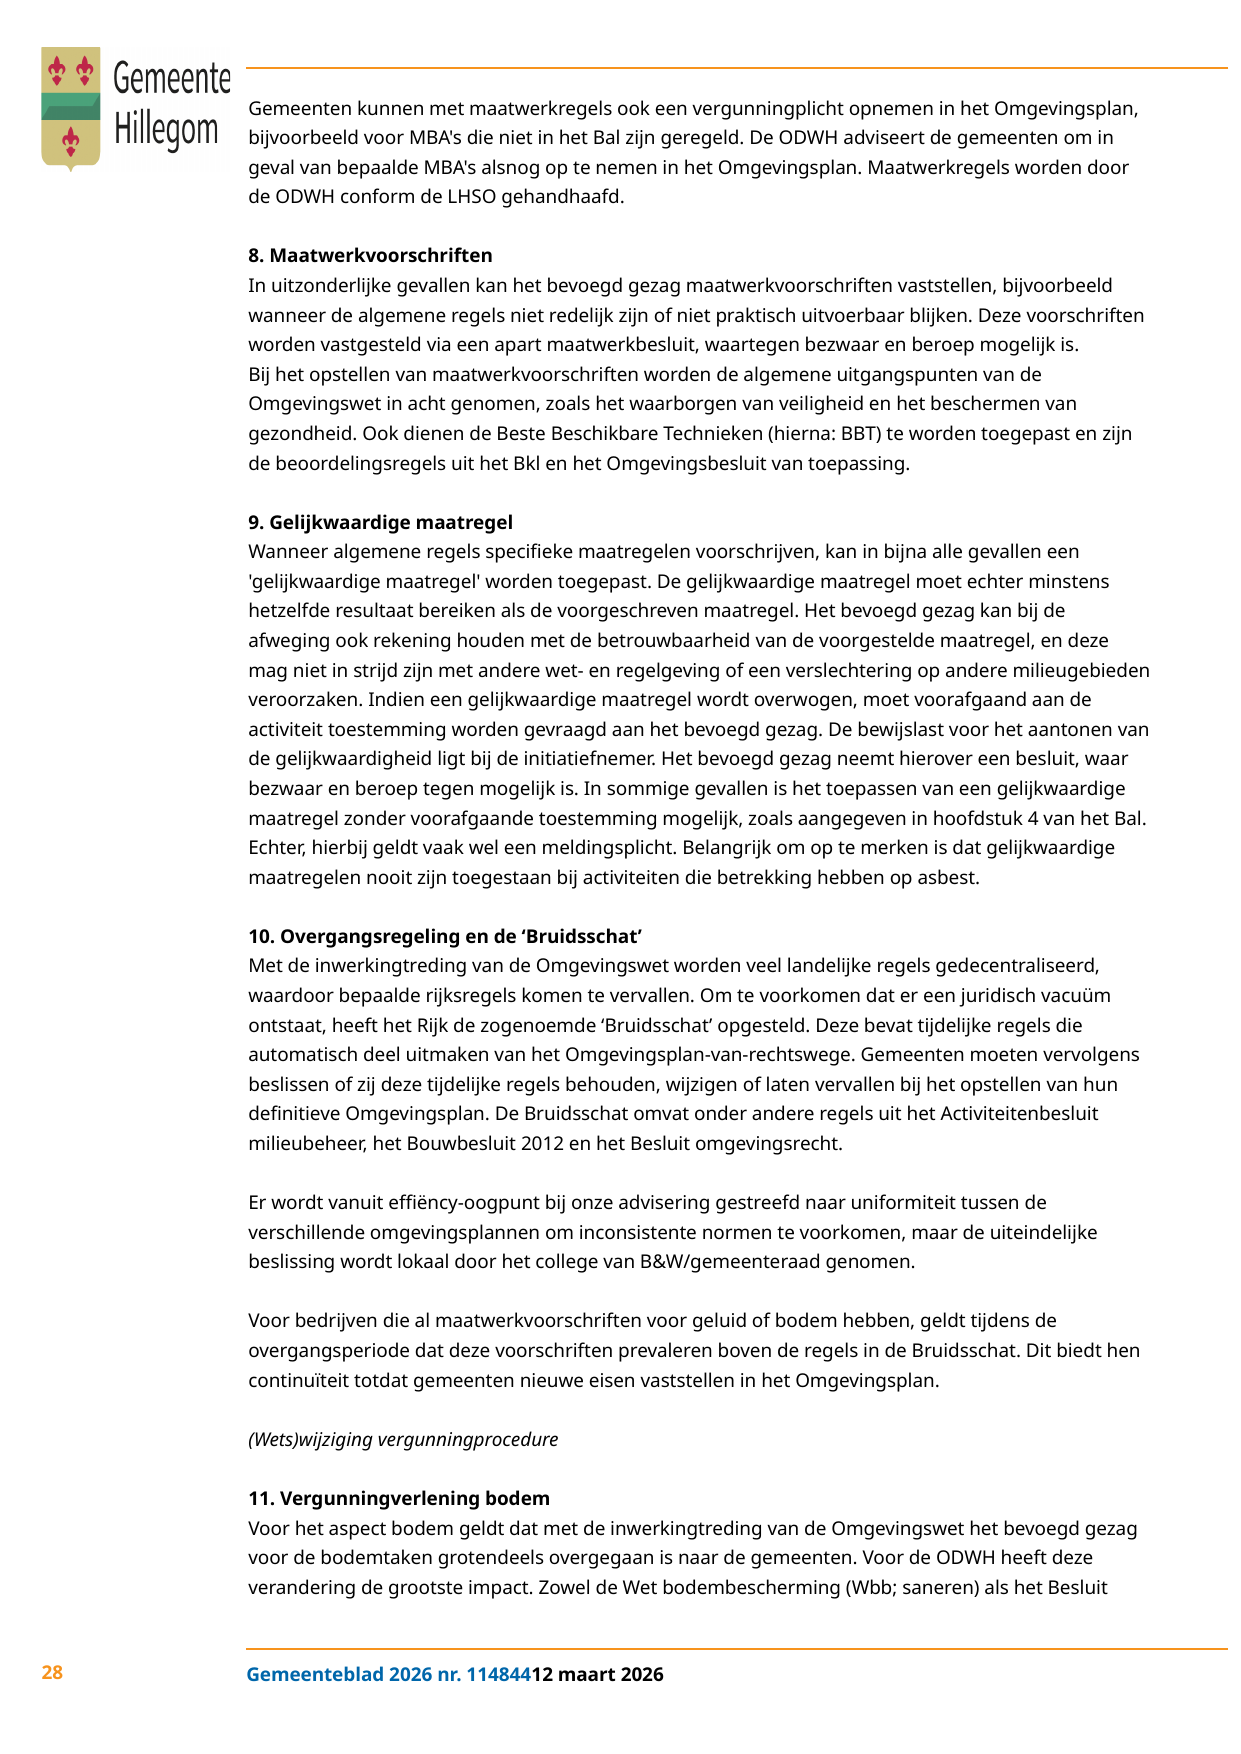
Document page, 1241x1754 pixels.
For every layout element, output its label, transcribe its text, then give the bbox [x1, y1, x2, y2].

text Voor het aspect bodem geldt dat met de inwerkingtreding van de Omgevingswet het bevoegd gezag voor de bodemtaken grotendeels overgegaan is naar de gemeenten. Voor de ODWH heeft deze verandering de grootste impact. Zowel de Wet bodembescherming (Wbb; saneren) als het Besluit [248, 1515, 1152, 1600]
text Voor bedrijven die al maatwerkvoorschriften voor geluid of bodem hebben, geldt tijdens de overgangsperiode dat deze voorschriften prevaleren boven de regels in de Bruidsschat. Dit biedt hen continuïteit totdat gemeenten nieuwe eisen vaststellen in het Omgevingsplan. [248, 1308, 1152, 1393]
text Bij het opstellen van maatwerkvoorschriften worden de algemene uitgangspunten van de Omgevingswet in acht genomen, zoals het waarborgen van veiligheid en het beschermen van gezondheid. Ook dienen de Beste Beschikbare Technieken (hierna: BBT) te worden toegepast en zijn de beoordelingsregels uit het Bkl en het Omgevingsbesluit van toepassing. [248, 361, 1152, 476]
text In uitzonderlijke gevallen kan het bevoegd gezag maatwerkvoorschriften vaststellen, bijvoorbeeld wanneer de algemene regels niet redelijk zijn of niet praktisch uitvoerbaar blijken. Deze voorschriften worden vastgesteld via een apart maatwerkbesluit, waartegen bezwaar en beroep mogelijk is. [248, 272, 1152, 357]
text Er wordt vanuit effiëncy-oogpunt bij onze advisering gestreefd naar uniformiteit tussen de verschillende omgevingsplannen om inconsistente normen te voorkomen, maar de uiteindelijke beslissing wordt lokaal door het college van B&W/gemeenteraad genomen. [248, 1189, 1152, 1274]
picture [41, 47, 231, 172]
text 8. Maatwerkvoorschriften [248, 243, 1152, 268]
text Wanneer algemene regels specifieke maatregelen voorschrijven, kan in bijna alle gevallen een 'gelijkwaardige maatregel' worden toegepast. De gelijkwaardige maatregel moet echter minstens hetzelfde resultaat bereiken als de voorgeschreven maatregel. Het bevoegd gezag kan bij de afweging ook rekening houden met de betrouwbaarheid van de voorgestelde maatregel, en deze mag niet in strijd zijn met andere wet- en regelgeving of een verslechtering op andere milieugebieden veroorzaken. Indien een gelijkwaardige maatregel wordt overwogen, moet voorafgaand aan de activiteit toestemming worden gevraagd aan het bevoegd gezag. De bewijslast voor het aantonen van de gelijkwaardigheid ligt bij de initiatiefnemer. Het bevoegd gezag neemt hierover een besluit, waar bezwaar en beroep tegen mogelijk is. In sommige gevallen is het toepassen van een gelijkwaardige maatregel zonder voorafgaande toestemming mogelijk, zoals aangegeven in hoofdstuk 4 van het Bal. Echter, hierbij geldt vaak wel een meldingsplicht. Belangrijk om op te merken is dat gelijkwaardige maatregelen nooit zijn toegestaan bij activiteiten die betrekking hebben op asbest. [248, 538, 1152, 890]
text 9. Gelijkwaardige maatregel [248, 509, 1152, 535]
text 10. Overgangsregeling en de ‘Bruidsschat’ [248, 923, 1152, 949]
text Gemeenten kunnen met maatwerkregels ook een vergunningplicht opnemen in het Omgevingsplan, bijvoorbeeld voor MBA's die niet in het Bal zijn geregeld. De ODWH adviseert de gemeenten om in geval van bepaalde MBA's alsnog op te nemen in het Omgevingsplan. Maatwerkregels worden door de ODWH conform de LHSO gehandhaafd. [248, 95, 1152, 209]
text 11. Vergunningverlening bodem [248, 1485, 1152, 1511]
text Met de inwerkingtreding van de Omgevingswet worden veel landelijke regels gedecentraliseerd, waardoor bepaalde rijksregels komen te vervallen. Om te voorkomen dat er een juridisch vacuüm ontstaat, heeft het Rijk de zogenoemde ‘Bruidsschat’ opgesteld. Deze bevat tijdelijke regels die automatisch deel uitmaken van het Omgevingsplan-van-rechtswege. Gemeenten moeten vervolgens beslissen of zij deze tijdelijke regels behouden, wijzigen of laten vervallen bij het opstellen van hun definitieve Omgevingsplan. De Bruidsschat omvat onder andere regels uit het Activiteitenbesluit milieubeheer, het Bouwbesluit 2012 en het Besluit omgevingsrecht. [248, 953, 1152, 1156]
text (Wets)wijziging vergunningprocedure [248, 1426, 1152, 1452]
